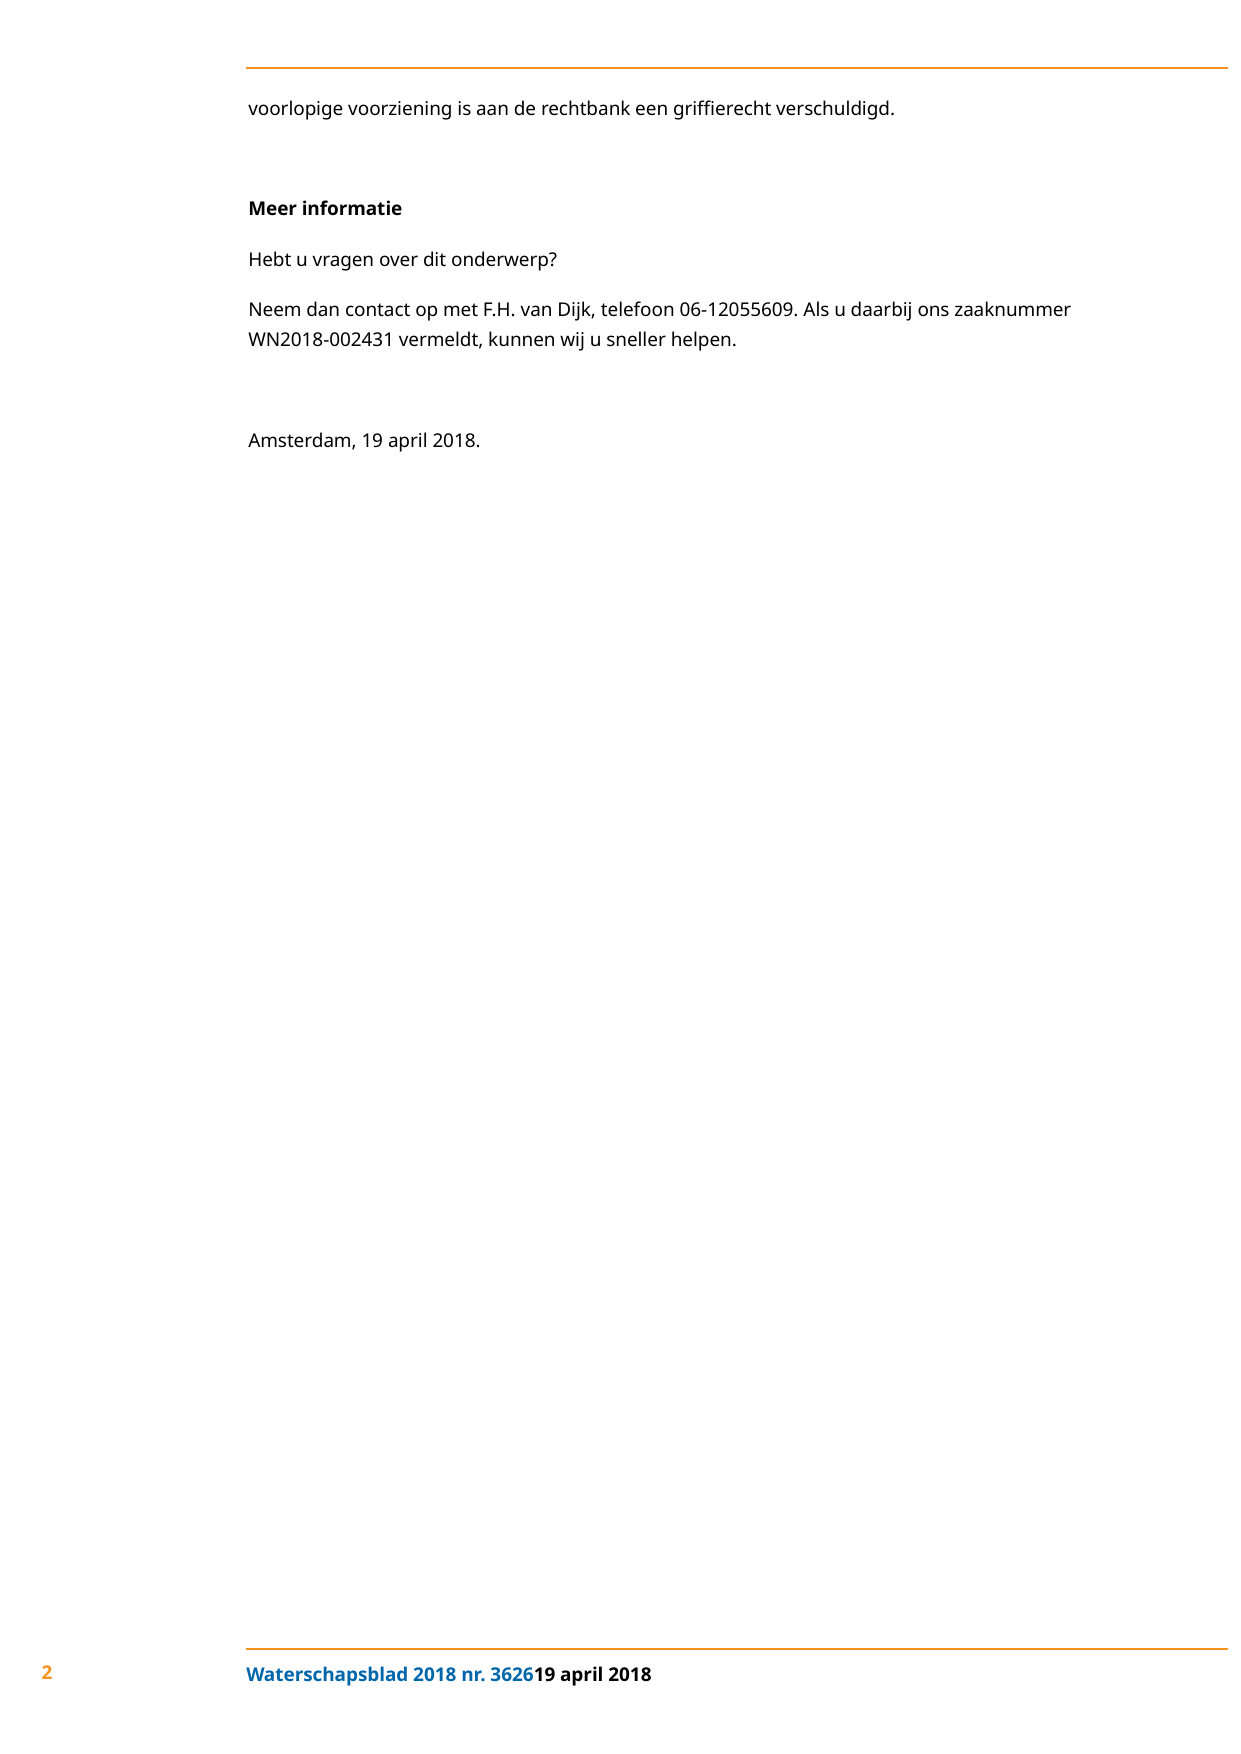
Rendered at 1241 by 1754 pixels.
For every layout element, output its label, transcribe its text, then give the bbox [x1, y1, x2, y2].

text Meer informatie [248, 196, 1152, 221]
picture [41, 47, 231, 172]
text Neem dan contact op met F.H. van Dijk, telefoon 06-12055609. Als u daarbij ons zaaknummer WN2018-002431 vermeldt, kunnen wij u sneller helpen. [248, 296, 1152, 352]
text Amsterdam, 19 april 2018. [248, 427, 1152, 453]
text voorlopige voorziening is aan de rechtbank een griffierecht verschuldigd. [248, 95, 1152, 121]
text Hebt u vragen over dit onderwerp? [248, 246, 1152, 272]
